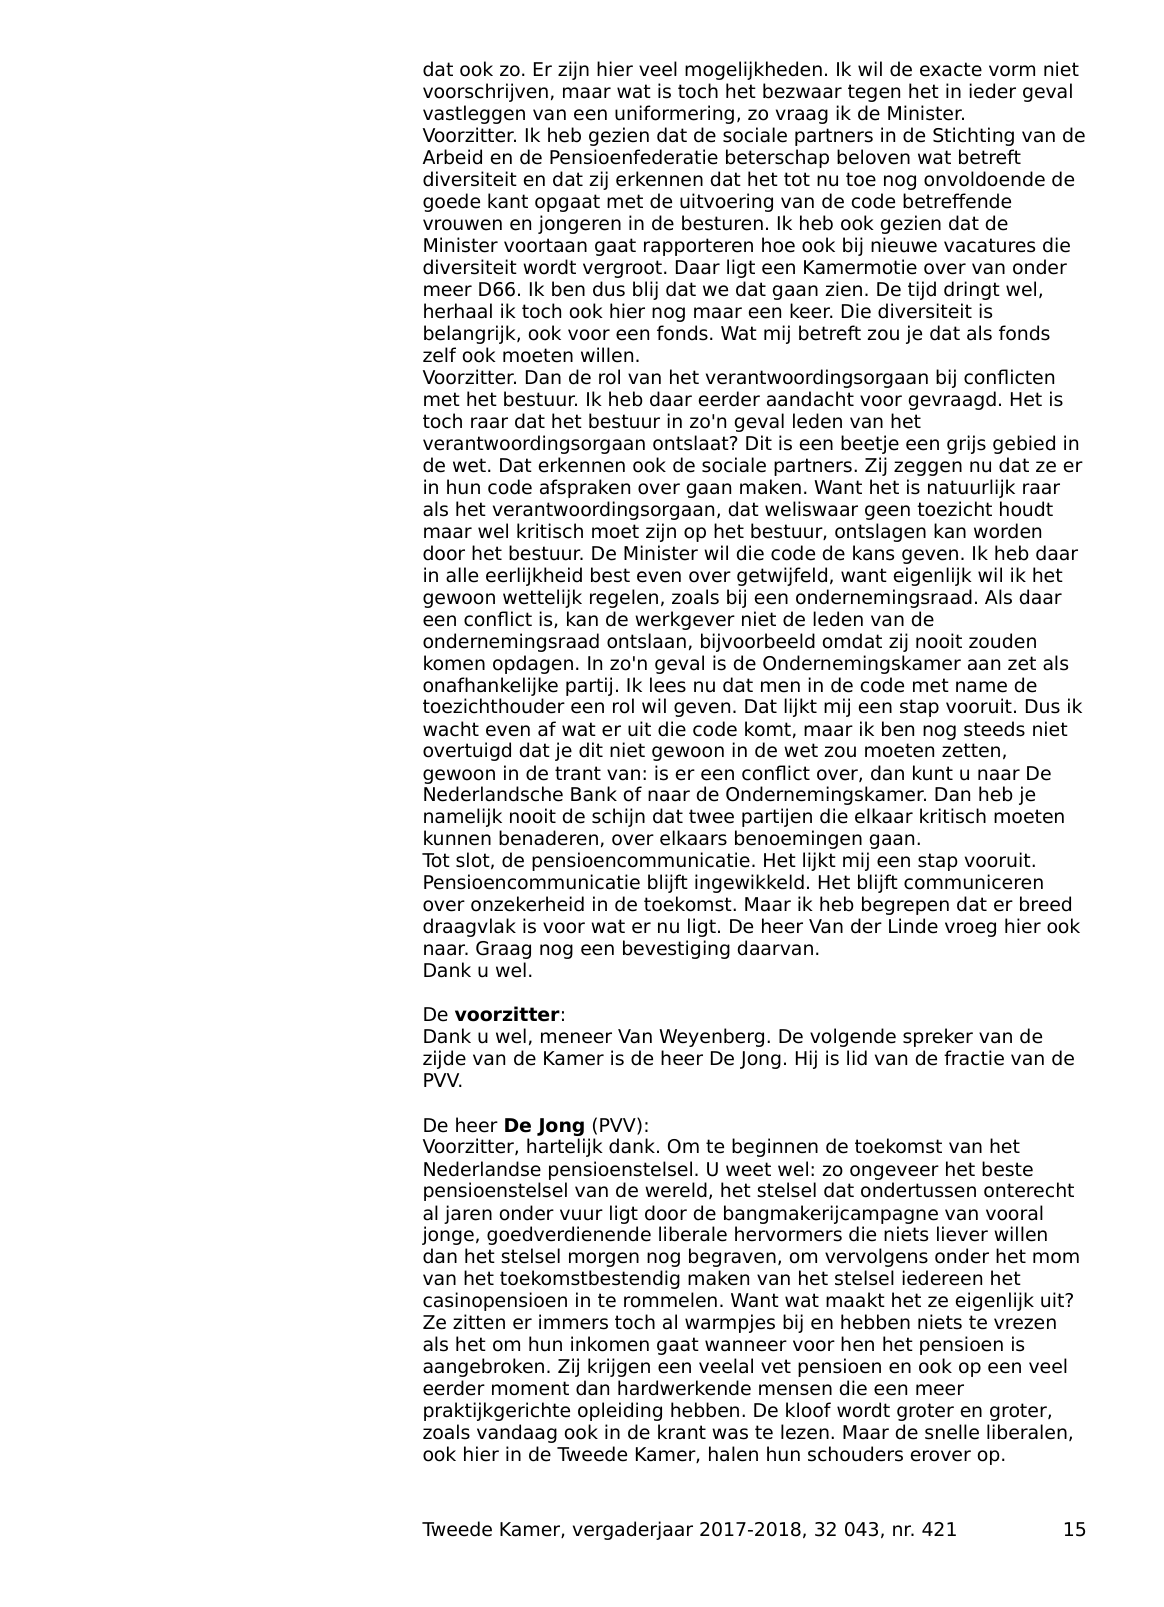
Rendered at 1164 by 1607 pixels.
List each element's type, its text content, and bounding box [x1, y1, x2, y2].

text Voorzitter, hartelijk dank. Om te beginnen de toekomst van het Nederlandse pensioenstelsel. U weet wel: zo ongeveer het beste pensioenstelsel van de wereld, het stelsel dat ondertussen onterecht al jaren onder vuur ligt door de bangmakerijcampagne van vooral jonge, goedverdienende liberale hervormers die niets liever willen dan het stelsel morgen nog begraven, om vervolgens onder het mom van het toekomstbestendig maken van het stelsel iedereen het casinopensioen in te rommelen. Want wat maakt het ze eigenlijk uit? Ze zitten er immers toch al warmpjes bij en hebben niets te vrezen als het om hun inkomen gaat wanneer voor hen het pensioen is aangebroken. Zij krijgen een veelal vet pensioen en ook op een veel eerder moment dan hardwerkende mensen die een meer praktijkgerichte opleiding hebben. De kloof wordt groter en groter, zoals vandaag ook in de krant was te lezen. Maar de snelle liberalen, ook hier in de Tweede Kamer, halen hun schouders erover op. [422, 1136, 1087, 1466]
text Voorzitter. Ik heb gezien dat de sociale partners in de Stichting van de Arbeid en de Pensioenfederatie beterschap beloven wat betreft diversiteit en dat zij erkennen dat het tot nu toe nog onvoldoende de goede kant opgaat met de uitvoering van de code betreffende vrouwen en jongeren in de besturen. Ik heb ook gezien dat de Minister voortaan gaat rapporteren hoe ook bij nieuwe vacatures die diversiteit wordt vergroot. Daar ligt een Kamermotie over van onder meer D66. Ik ben dus blij dat we dat gaan zien. De tijd dringt wel, herhaal ik toch ook hier nog maar een keer. Die diversiteit is belangrijk, ook voor een fonds. Wat mij betreft zou je dat als fonds zelf ook moeten willen. [422, 125, 1087, 367]
text Dank u wel. [422, 960, 1087, 982]
text De voorzitter: [422, 1004, 1087, 1026]
text dat ook zo. Er zijn hier veel mogelijkheden. Ik wil de exacte vorm niet voorschrijven, maar wat is toch het bezwaar tegen het in ieder geval vastleggen van een uniformering, zo vraag ik de Minister. [422, 59, 1087, 125]
text Tot slot, de pensioencommunicatie. Het lijkt mij een stap vooruit. Pensioencommunicatie blijft ingewikkeld. Het blijft communiceren over onzekerheid in de toekomst. Maar ik heb begrepen dat er breed draagvlak is voor wat er nu ligt. De heer Van der Linde vroeg hier ook naar. Graag nog een bevestiging daarvan. [422, 850, 1087, 960]
text De heer De Jong (PVV): [422, 1114, 1087, 1136]
text Dank u wel, meneer Van Weyenberg. De volgende spreker van de zijde van de Kamer is de heer De Jong. Hij is lid van de fractie van de PVV. [422, 1026, 1087, 1092]
text Voorzitter. Dan de rol van het verantwoordingsorgaan bij conflicten met het bestuur. Ik heb daar eerder aandacht voor gevraagd. Het is toch raar dat het bestuur in zo'n geval leden van het verantwoordingsorgaan ontslaat? Dit is een beetje een grijs gebied in de wet. Dat erkennen ook de sociale partners. Zij zeggen nu dat ze er in hun code afspraken over gaan maken. Want het is natuurlijk raar als het verantwoordingsorgaan, dat weliswaar geen toezicht houdt maar wel kritisch moet zijn op het bestuur, ontslagen kan worden door het bestuur. De Minister wil die code de kans geven. Ik heb daar in alle eerlijkheid best even over getwijfeld, want eigenlijk wil ik het gewoon wettelijk regelen, zoals bij een ondernemingsraad. Als daar een conflict is, kan de werkgever niet de leden van de ondernemingsraad ontslaan, bijvoorbeeld omdat zij nooit zouden komen opdagen. In zo'n geval is de Ondernemingskamer aan zet als onafhankelijke partij. Ik lees nu dat men in de code met name de toezichthouder een rol wil geven. Dat lijkt mij een stap vooruit. Dus ik wacht even af wat er uit die code komt, maar ik ben nog steeds niet overtuigd dat je dit niet gewoon in de wet zou moeten zetten, gewoon in de trant van: is er een conflict over, dan kunt u naar De Nederlandsche Bank of naar de Ondernemingskamer. Dan heb je namelijk nooit de schijn dat twee partijen die elkaar kritisch moeten kunnen benaderen, over elkaars benoemingen gaan. [422, 367, 1087, 850]
